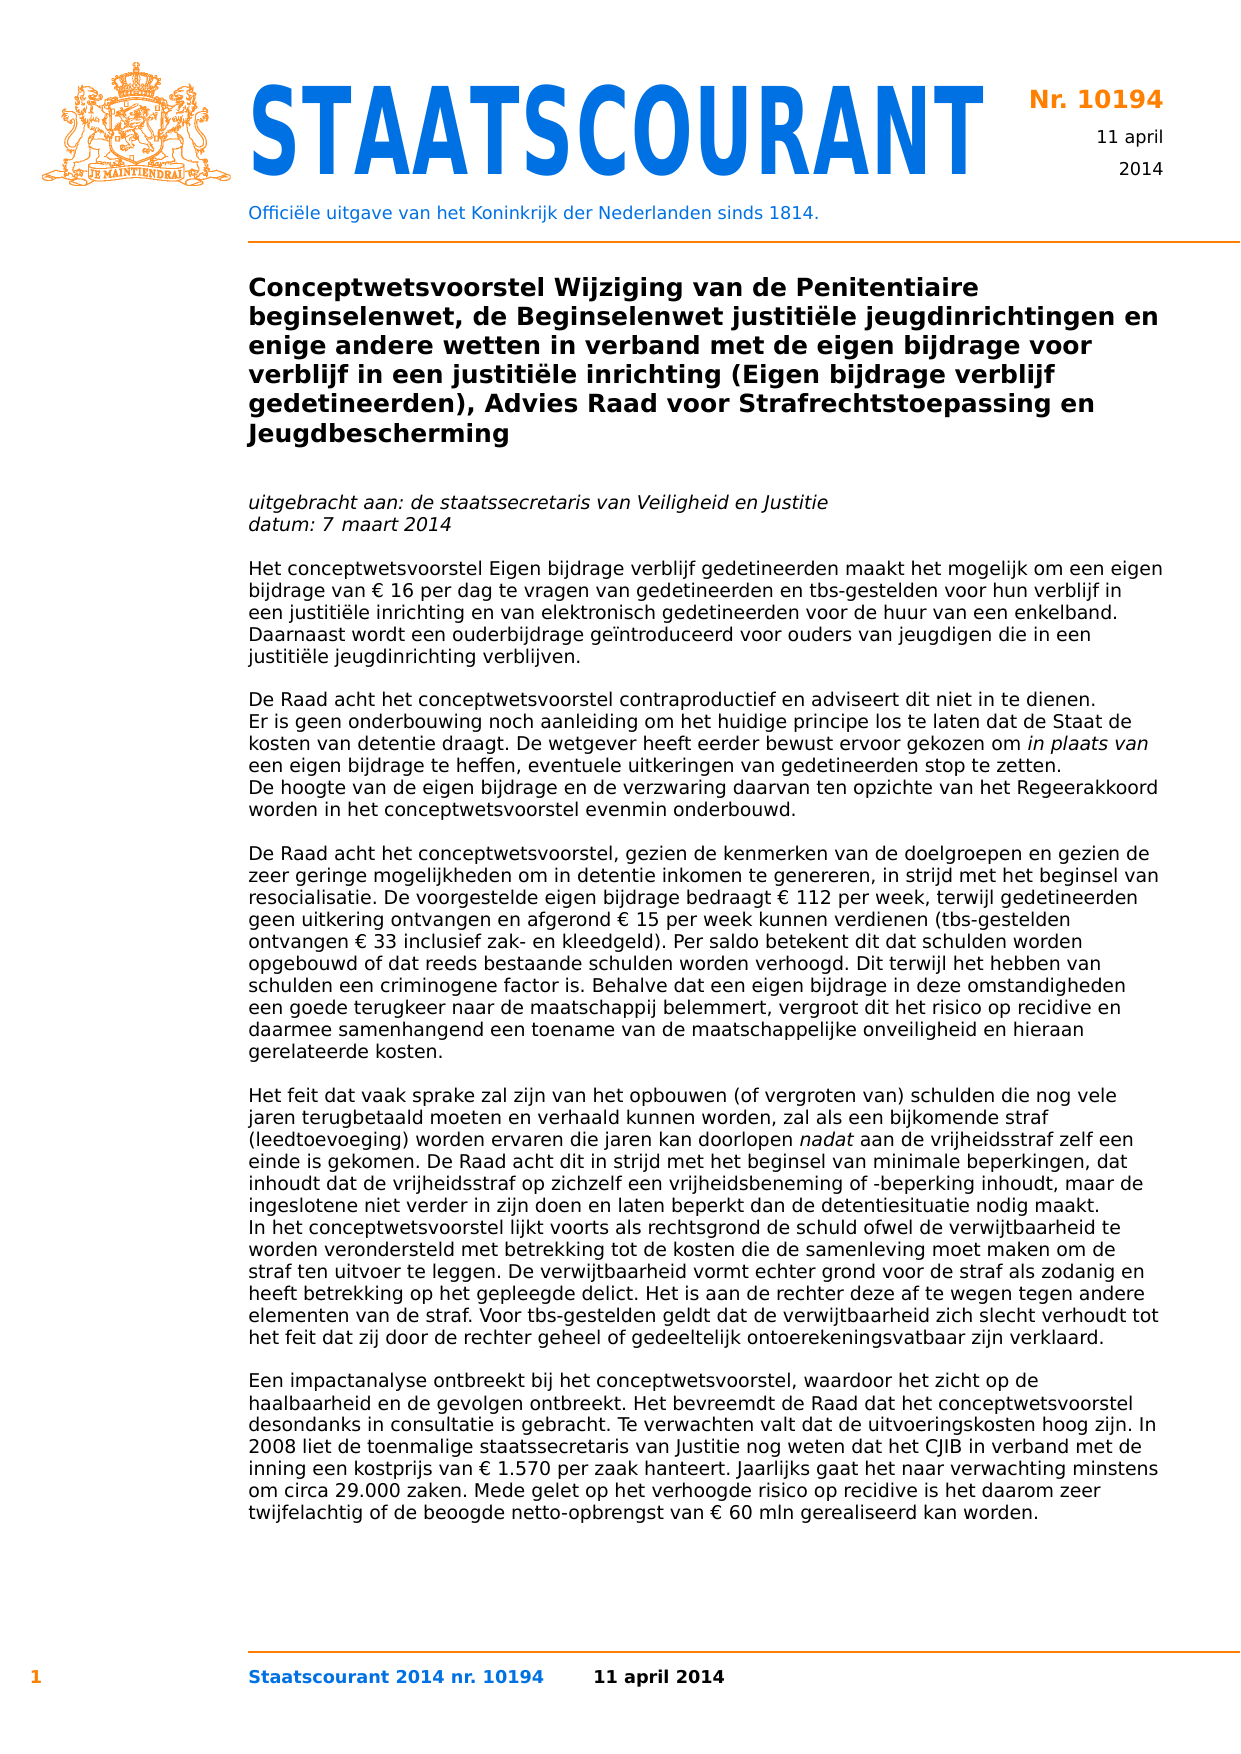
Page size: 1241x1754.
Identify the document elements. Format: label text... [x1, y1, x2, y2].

subtitle Conceptwetsvoorstel Wijziging van de Penitentiaire beginselenwet, de Beginselenwet justitiële jeugdinrichtingen en enige andere wetten in verband met de eigen bijdrage voor verblijf in een justitiële inrichting (Eigen bijdrage verblijf gedetineerden), Advies Raad voor Strafrechtstoepassing en Jeugdbescherming [248, 273, 1163, 448]
text De hoogte van de eigen bijdrage en de verzwaring daarvan ten opzichte van het Regeerakkoord worden in het conceptwetsvoorstel evenmin onderbouwd. [248, 777, 1163, 821]
text In het conceptwetsvoorstel lijkt voorts als rechtsgrond de schuld ofwel de verwijtbaarheid te worden verondersteld met betrekking tot de kosten die de samenleving moet maken om de straf ten uitvoer te leggen. De verwijtbaarheid vormt echter grond voor de straf als zodanig en heeft betrekking op het gepleegde delict. Het is aan de rechter deze af te wegen tegen andere elementen van de straf. Voor tbs-gestelden geldt dat de verwijtbaarheid zich slecht verhoudt tot het feit dat zij door de rechter geheel of gedeeltelijk ontoerekeningsvatbaar zijn verklaard. [248, 1217, 1163, 1348]
table_header STAATSCOURANT [248, 62, 998, 203]
text datum: 7 maart 2014 [248, 514, 1163, 536]
picture [41, 62, 231, 186]
text De Raad acht het conceptwetsvoorstel contraproductief en adviseert dit niet in te dienen. [248, 689, 1163, 711]
table_header [25, 62, 248, 241]
table_cell 2014 [998, 153, 1240, 203]
table_cell 11 april [998, 121, 1240, 153]
text Er is geen onderbouwing noch aanleiding om het huidige principe los te laten dat de Staat de kosten van detentie draagt. De wetgever heeft eerder bewust ervoor gekozen om in plaats van een eigen bijdrage te heffen, eventuele uitkeringen van gedetineerden stop te zetten. [248, 711, 1163, 777]
table_header Nr. 10194 [998, 62, 1240, 121]
text De Raad acht het conceptwetsvoorstel, gezien de kenmerken van de doelgroepen en gezien de zeer geringe mogelijkheden om in detentie inkomen te genereren, in strijd met het beginsel van resocialisatie. De voorgestelde eigen bijdrage bedraagt € 112 per week, terwijl gedetineerden geen uitkering ontvangen en afgerond € 15 per week kunnen verdienen (tbs-gestelden ontvangen € 33 inclusief zak- en kleedgeld). Per saldo betekent dit dat schulden worden opgebouwd of dat reeds bestaande schulden worden verhoogd. Dit terwijl het hebben van schulden een criminogene factor is. Behalve dat een eigen bijdrage in deze omstandigheden een goede terugkeer naar de maatschappij belemmert, vergroot dit het risico op recidive en daarmee samenhangend een toename van de maatschappelijke onveiligheid en hieraan gerelateerde kosten. [248, 843, 1163, 1063]
text Een impactanalyse ontbreekt bij het conceptwetsvoorstel, waardoor het zicht op de haalbaarheid en de gevolgen ontbreekt. Het bevreemdt de Raad dat het conceptwetsvoorstel desondanks in consultatie is gebracht. Te verwachten valt dat de uitvoeringskosten hoog zijn. In 2008 liet de toenmalige staatssecretaris van Justitie nog weten dat het CJIB in verband met de inning een kostprijs van € 1.570 per zaak hanteert. Jaarlijks gaat het naar verwachting minstens om circa 29.000 zaken. Mede gelet op het verhoogde risico op recidive is het daarom zeer twijfelachtig of de beoogde netto-opbrengst van € 60 mln gerealiseerd kan worden. [248, 1370, 1163, 1524]
table_cell Officiële uitgave van het Koninkrijk der Nederlanden sinds 1814. [248, 203, 1240, 241]
text Het feit dat vaak sprake zal zijn van het opbouwen (of vergroten van) schulden die nog vele jaren terugbetaald moeten en verhaald kunnen worden, zal als een bijkomende straf (leedtoevoeging) worden ervaren die jaren kan doorlopen nadat aan de vrijheidsstraf zelf een einde is gekomen. De Raad acht dit in strijd met het beginsel van minimale beperkingen, dat inhoudt dat de vrijheidsstraf op zichzelf een vrijheidsbeneming of -beperking inhoudt, maar de ingeslotene niet verder in zijn doen en laten beperkt dan de detentiesituatie nodig maakt. [248, 1085, 1163, 1217]
text uitgebracht aan: de staatssecretaris van Veiligheid en Justitie [248, 492, 1163, 514]
text Het conceptwetsvoorstel Eigen bijdrage verblijf gedetineerden maakt het mogelijk om een eigen bijdrage van € 16 per dag te vragen van gedetineerden en tbs-gestelden voor hun verblijf in een justitiële inrichting en van elektronisch gedetineerden voor de huur van een enkelband. Daarnaast wordt een ouderbijdrage geïntroduceerd voor ouders van jeugdigen die in een justitiële jeugdinrichting verblijven. [248, 558, 1163, 667]
